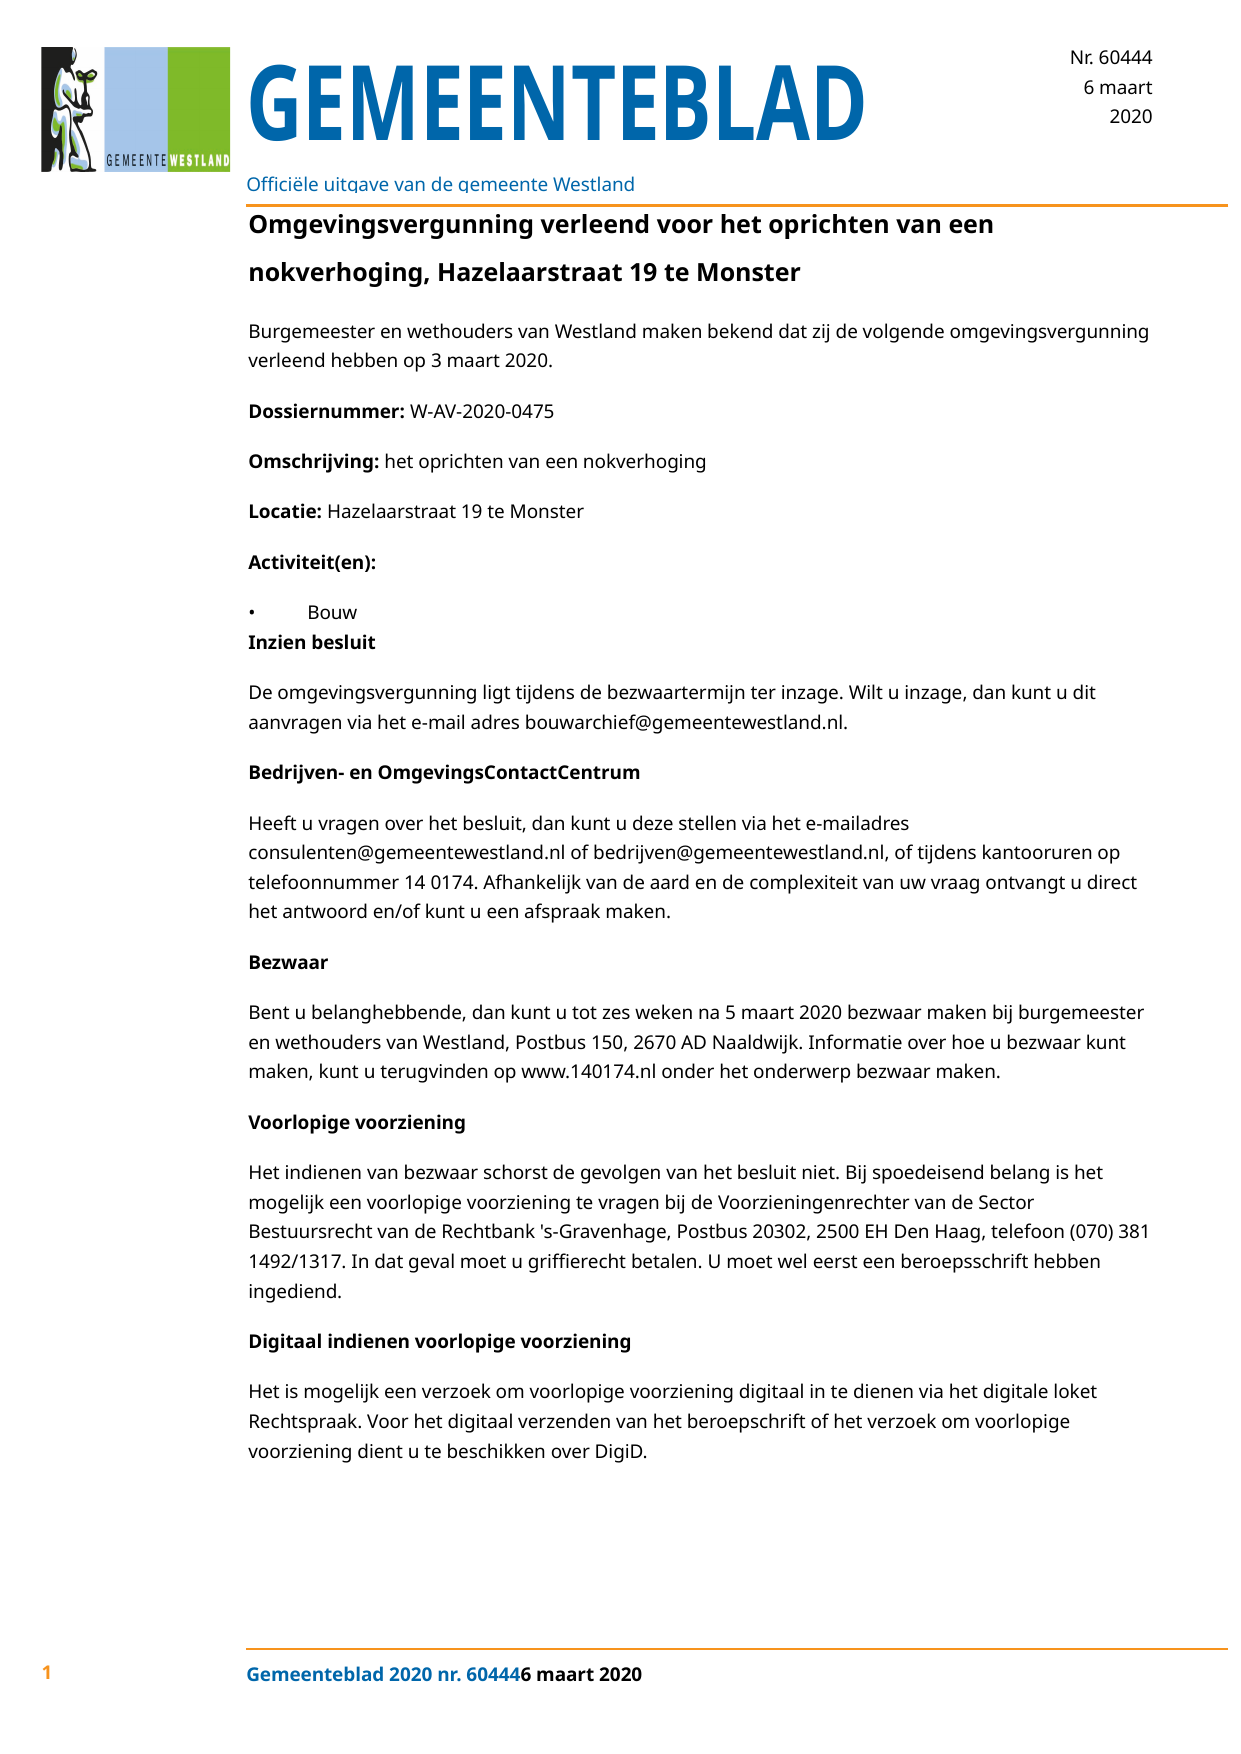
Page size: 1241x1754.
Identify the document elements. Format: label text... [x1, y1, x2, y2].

text Het indienen van bezwaar schorst de gevolgen van het besluit niet. Bij spoedeisend belang is het mogelijk een voorlopige voorziening te vragen bij de Voorzieningenrechter van de Sector Bestuursrecht van de Rechtbank 's-Gravenhage, Postbus 20302, 2500 EH Den Haag, telefoon (070) 381 1492/1317. In dat geval moet u griffierecht betalen. U moet wel eerst een beroepsschrift hebben ingediend. [248, 1159, 1152, 1304]
text Digitaal indienen voorlopige voorziening [248, 1328, 1152, 1354]
text Bent u belanghebbende, dan kunt u tot zes weken na 5 maart 2020 bezwaar maken bij burgemeester en wethouders van Westland, Postbus 150, 2670 AD Naaldwijk. Informatie over hoe u bezwaar kunt maken, kunt u terugvinden op www.140174.nl onder het onderwerp bezwaar maken. [248, 999, 1152, 1084]
text Bezwaar [248, 949, 1152, 975]
list Bouw [248, 599, 1152, 625]
text Het is mogelijk een verzoek om voorlopige voorziening digitaal in te dienen via het digitale loket Rechtspraak. Voor het digitaal verzenden van het beroepschrift of het verzoek om voorlopige voorziening dient u te beschikken over DigiD. [248, 1379, 1152, 1464]
text Inzien besluit [248, 629, 1152, 655]
text Omschrijving: het oprichten van een nokverhoging [248, 448, 1152, 474]
text De omgevingsvergunning ligt tijdens de bezwaartermijn ter inzage. Wilt u inzage, dan kunt u dit aanvragen via het e-mail adres bouwarchief@gemeentewestland.nl. [248, 679, 1152, 735]
text Bedrijven- en OmgevingsContactCentrum [248, 759, 1152, 785]
text Voorlopige voorziening [248, 1109, 1152, 1135]
text Locatie: Hazelaarstraat 19 te Monster [248, 499, 1152, 524]
text Omgevingsvergunning verleend voor het oprichten van een nokverhoging, Hazelaarstraat 19 te Monster [248, 207, 1152, 288]
text Burgemeester en wethouders van Westland maken bekend dat zij de volgende omgevingsvergunning verleend hebben op 3 maart 2020. [248, 318, 1152, 373]
text Heeft u vragen over het besluit, dan kunt u deze stellen via het e-mailadres consulenten@gemeentewestland.nl of bedrijven@gemeentewestland.nl, of tijdens kantooruren op telefoonnummer 14 0174. Afhankelijk van de aard en de complexiteit van uw vraag ontvangt u direct het antwoord en/of kunt u een afspraak maken. [248, 810, 1152, 924]
picture [41, 47, 231, 172]
text Dossiernummer: W-AV-2020-0475 [248, 398, 1152, 424]
text Activiteit(en): [248, 549, 1152, 575]
